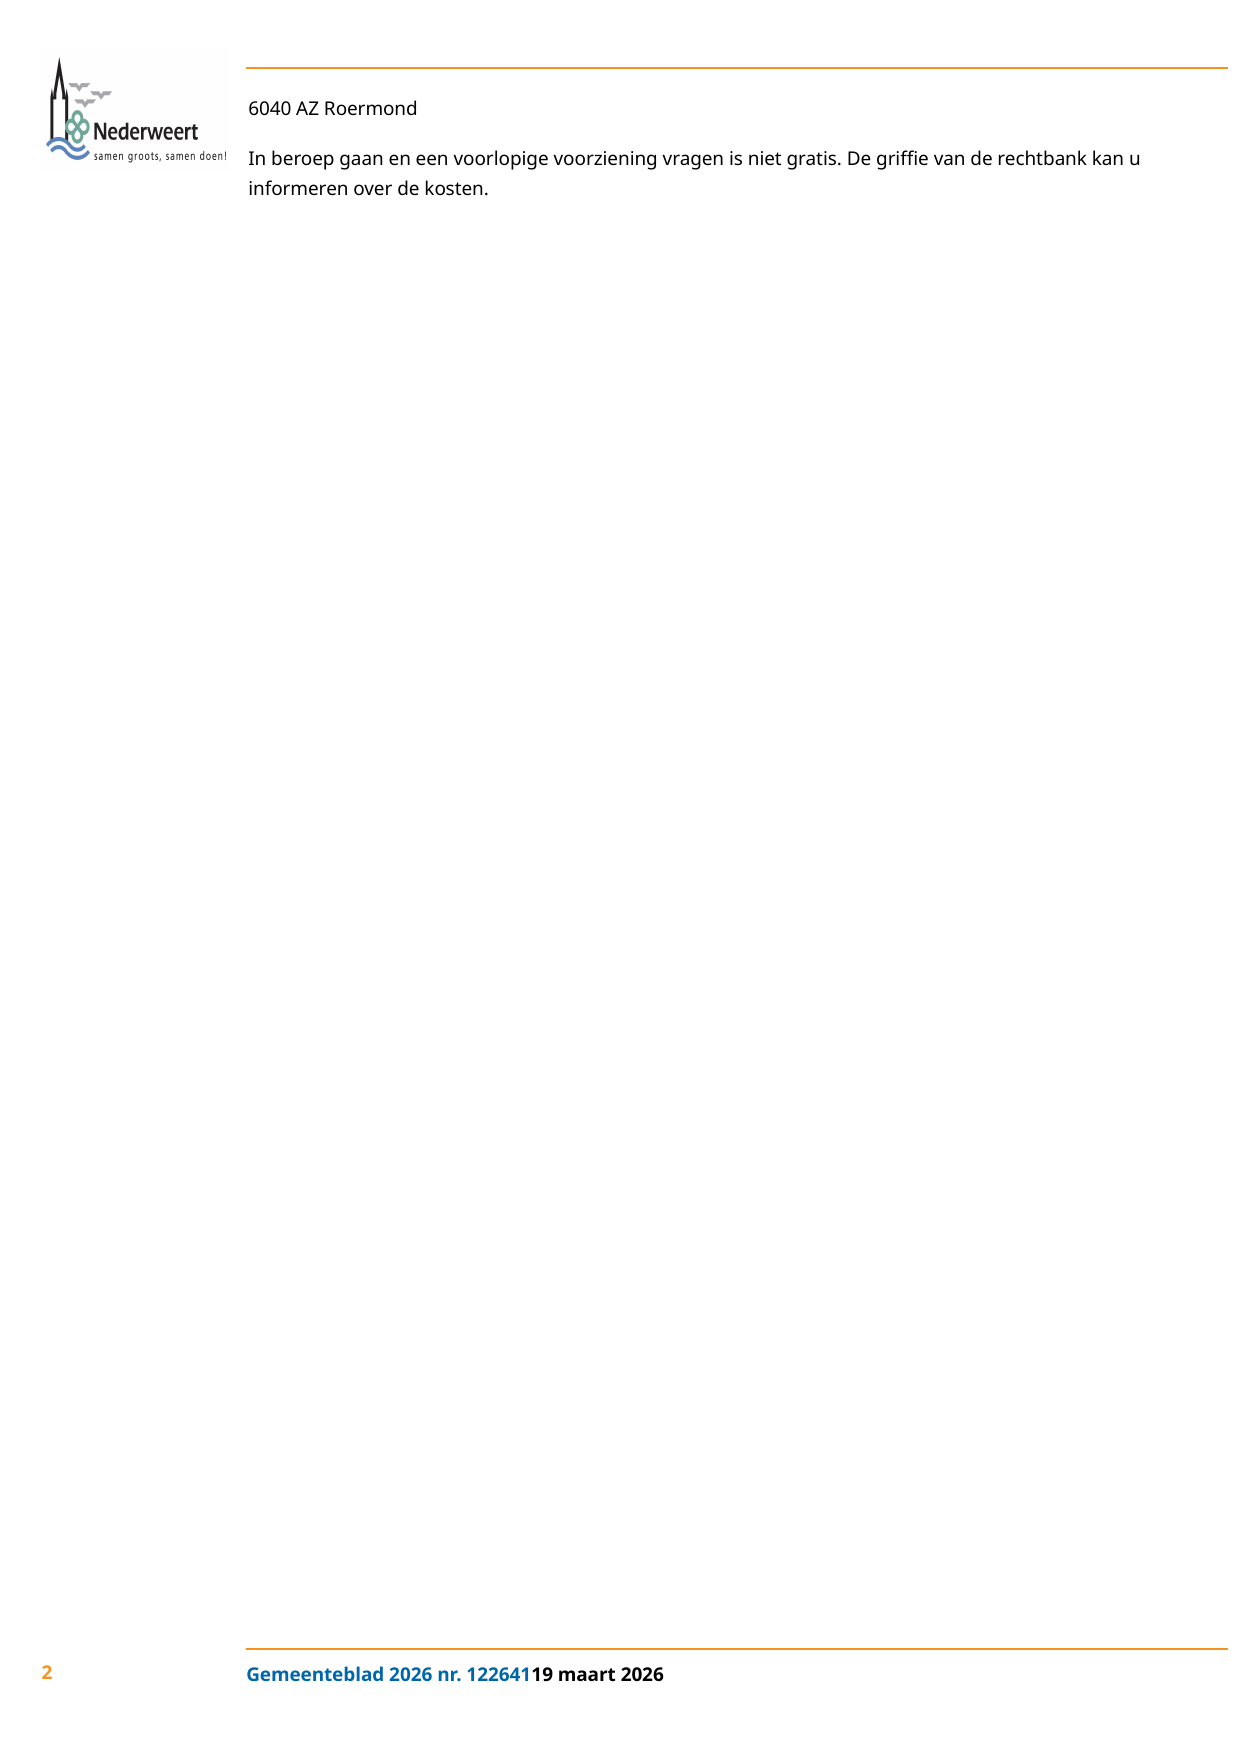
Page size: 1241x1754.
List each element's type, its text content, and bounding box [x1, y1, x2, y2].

text 6040 AZ Roermond [248, 95, 1152, 121]
picture [41, 47, 231, 172]
text In beroep gaan en een voorlopige voorziening vragen is niet gratis. De griffie van de rechtbank kan u informeren over de kosten. [248, 145, 1152, 201]
